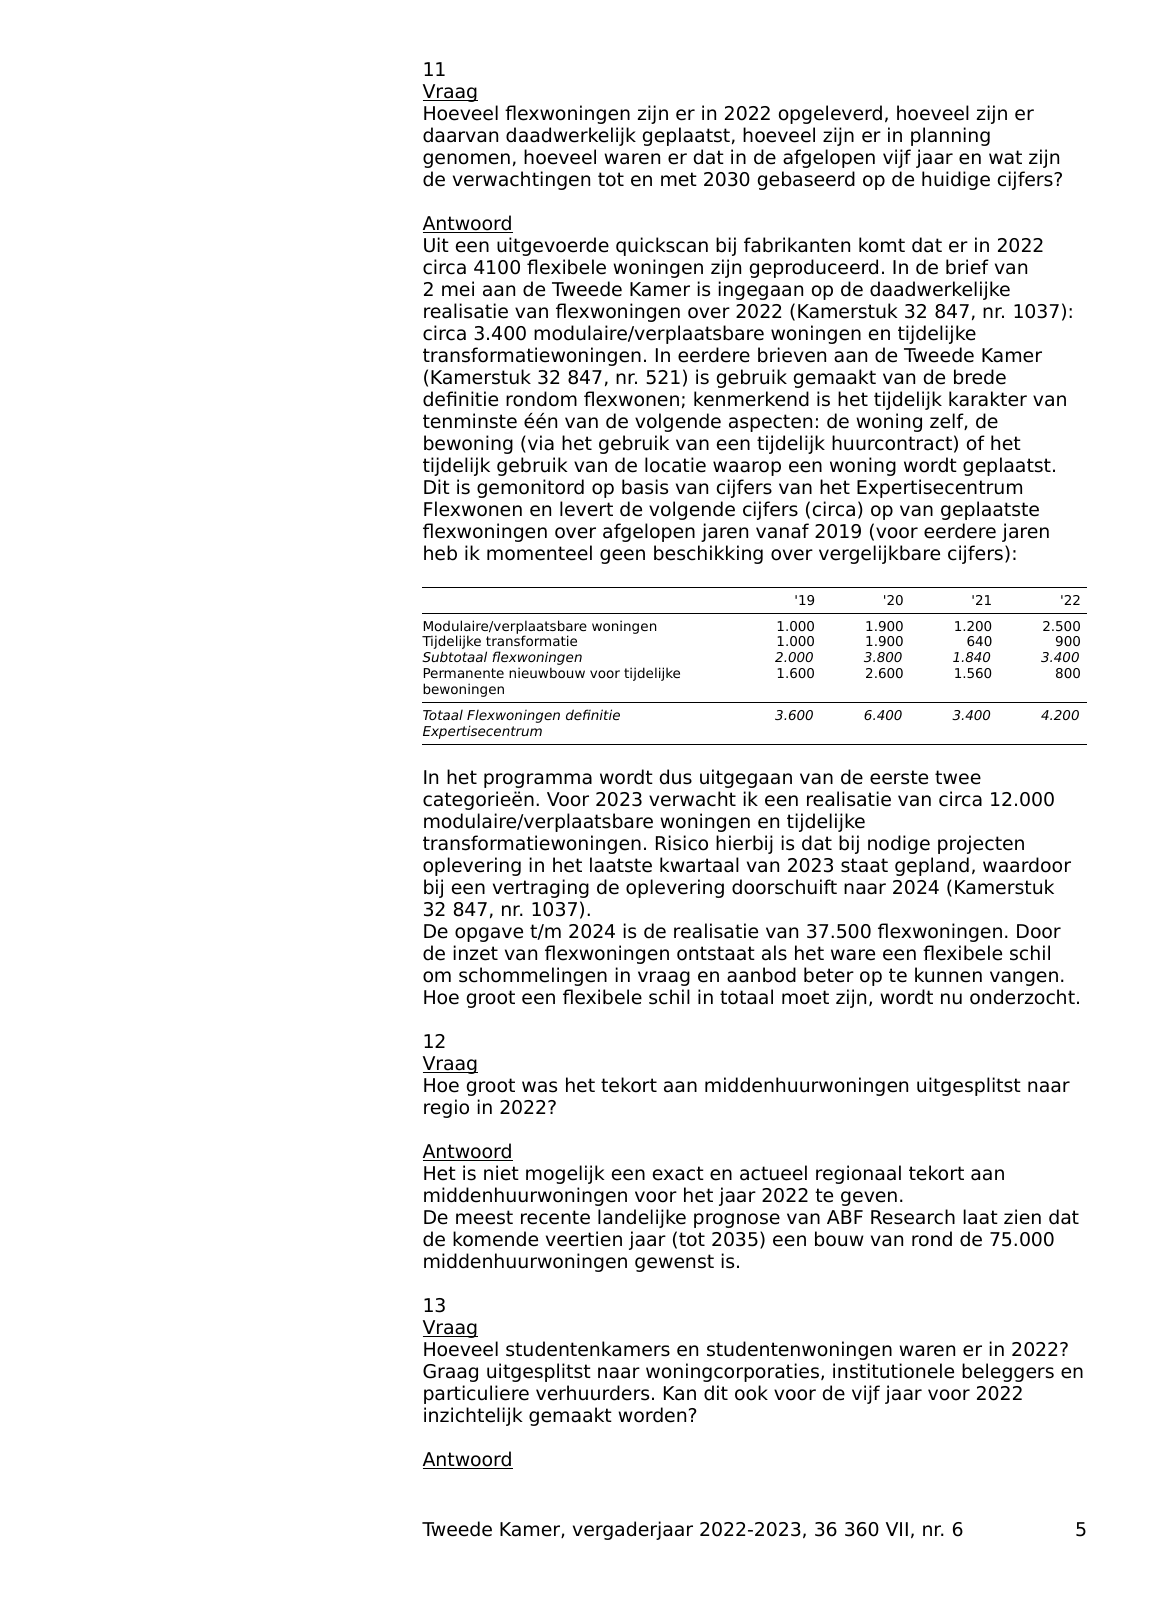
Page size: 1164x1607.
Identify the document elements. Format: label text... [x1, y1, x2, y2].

table_cell 1.560 [910, 666, 998, 702]
table_cell 6.400 [821, 703, 909, 744]
table_cell 4.200 [998, 703, 1087, 744]
text De opgave t/m 2024 is de realisatie van 37.500 flexwoningen. Door de inzet van flexwoningen ontstaat als het ware een flexibele schil om schommelingen in vraag en aanbod beter op te kunnen vangen. Hoe groot een flexibele schil in totaal moet zijn, wordt nu onderzocht. [422, 921, 1087, 1009]
table_cell 1.900 [821, 634, 909, 650]
table_cell 1.900 [821, 614, 909, 634]
text Hoeveel flexwoningen zijn er in 2022 opgeleverd, hoeveel zijn er daarvan daadwerkelijk geplaatst, hoeveel zijn er in planning genomen, hoeveel waren er dat in de afgelopen vijf jaar en wat zijn de verwachtingen tot en met 2030 gebaseerd op de huidige cijfers? [422, 103, 1087, 191]
table_cell 3.400 [910, 703, 998, 744]
table_cell 2.000 [732, 650, 821, 666]
text Uit een uitgevoerde quickscan bij fabrikanten komt dat er in 2022 circa 4100 flexibele woningen zijn geproduceerd. In de brief van 2 mei aan de Tweede Kamer is ingegaan op de daadwerkelijke realisatie van flexwoningen over 2022 (Kamerstuk 32 847, nr. 1037): circa 3.400 modulaire/verplaatsbare woningen en tijdelijke transformatiewoningen. In eerdere brieven aan de Tweede Kamer (Kamerstuk 32 847, nr. 521) is gebruik gemaakt van de brede definitie rondom flexwonen; kenmerkend is het tijdelijk karakter van tenminste één van de volgende aspecten: de woning zelf, de bewoning (via het gebruik van een tijdelijk huurcontract) of het tijdelijk gebruik van de locatie waarop een woning wordt geplaatst. Dit is gemonitord op basis van cijfers van het Expertisecentrum Flexwonen en levert de volgende cijfers (circa) op van geplaatste flexwoningen over afgelopen jaren vanaf 2019 (voor eerdere jaren heb ik momenteel geen beschikking over vergelijkbare cijfers): [422, 235, 1087, 565]
text In het programma wordt dus uitgegaan van de eerste twee categorieën. Voor 2023 verwacht ik een realisatie van circa 12.000 modulaire/verplaatsbare woningen en tijdelijke transformatiewoningen. Risico hierbij is dat bij nodige projecten oplevering in het laatste kwartaal van 2023 staat gepland, waardoor bij een vertraging de oplevering doorschuift naar 2024 (Kamerstuk 32 847, nr. 1037). [422, 767, 1087, 921]
table_header '19 [732, 588, 821, 613]
text Antwoord [422, 213, 1087, 235]
text De meest recente landelijke prognose van ABF Research laat zien dat de komende veertien jaar (tot 2035) een bouw van rond de 75.000 middenhuurwoningen gewenst is. [422, 1207, 1087, 1273]
table_cell 2.600 [821, 666, 909, 702]
table_cell Tijdelijke transformatie [422, 634, 732, 650]
table_cell Subtotaal flexwoningen [422, 650, 732, 666]
table_cell 1.000 [732, 634, 821, 650]
table_cell 640 [910, 634, 998, 650]
text Vraag [422, 81, 1087, 103]
table_cell 900 [998, 634, 1087, 650]
table_cell 3.600 [732, 703, 821, 744]
table_cell 2.500 [998, 614, 1087, 634]
table_cell 3.800 [821, 650, 909, 666]
table_header '21 [910, 588, 998, 613]
table_cell 1.200 [910, 614, 998, 634]
table_header '20 [821, 588, 909, 613]
text Hoe groot was het tekort aan middenhuurwoningen uitgesplitst naar regio in 2022? [422, 1075, 1087, 1119]
table_cell 3.400 [998, 650, 1087, 666]
table_cell 1.600 [732, 666, 821, 702]
table_cell Modulaire/verplaatsbare woningen [422, 614, 732, 634]
text Hoeveel studentenkamers en studentenwoningen waren er in 2022? Graag uitgesplitst naar woningcorporaties, institutionele beleggers en particuliere verhuurders. Kan dit ook voor de vijf jaar voor 2022 inzichtelijk gemaakt worden? [422, 1339, 1087, 1427]
table_header [422, 588, 732, 613]
text Vraag [422, 1317, 1087, 1339]
text 11 [422, 59, 1087, 81]
text Antwoord [422, 1449, 1087, 1471]
table_cell Totaal Flexwoningen definitie Expertisecentrum [422, 703, 732, 744]
table_cell Permanente nieuwbouw voor tijdelijke bewoningen [422, 666, 732, 702]
table_cell 1.840 [910, 650, 998, 666]
table_cell 800 [998, 666, 1087, 702]
table_cell 1.000 [732, 614, 821, 634]
text Vraag [422, 1053, 1087, 1075]
text Het is niet mogelijk een exact en actueel regionaal tekort aan middenhuurwoningen voor het jaar 2022 te geven. [422, 1163, 1087, 1207]
text 13 [422, 1295, 1087, 1317]
table_header '22 [998, 588, 1087, 613]
text 12 [422, 1031, 1087, 1053]
text Antwoord [422, 1141, 1087, 1163]
